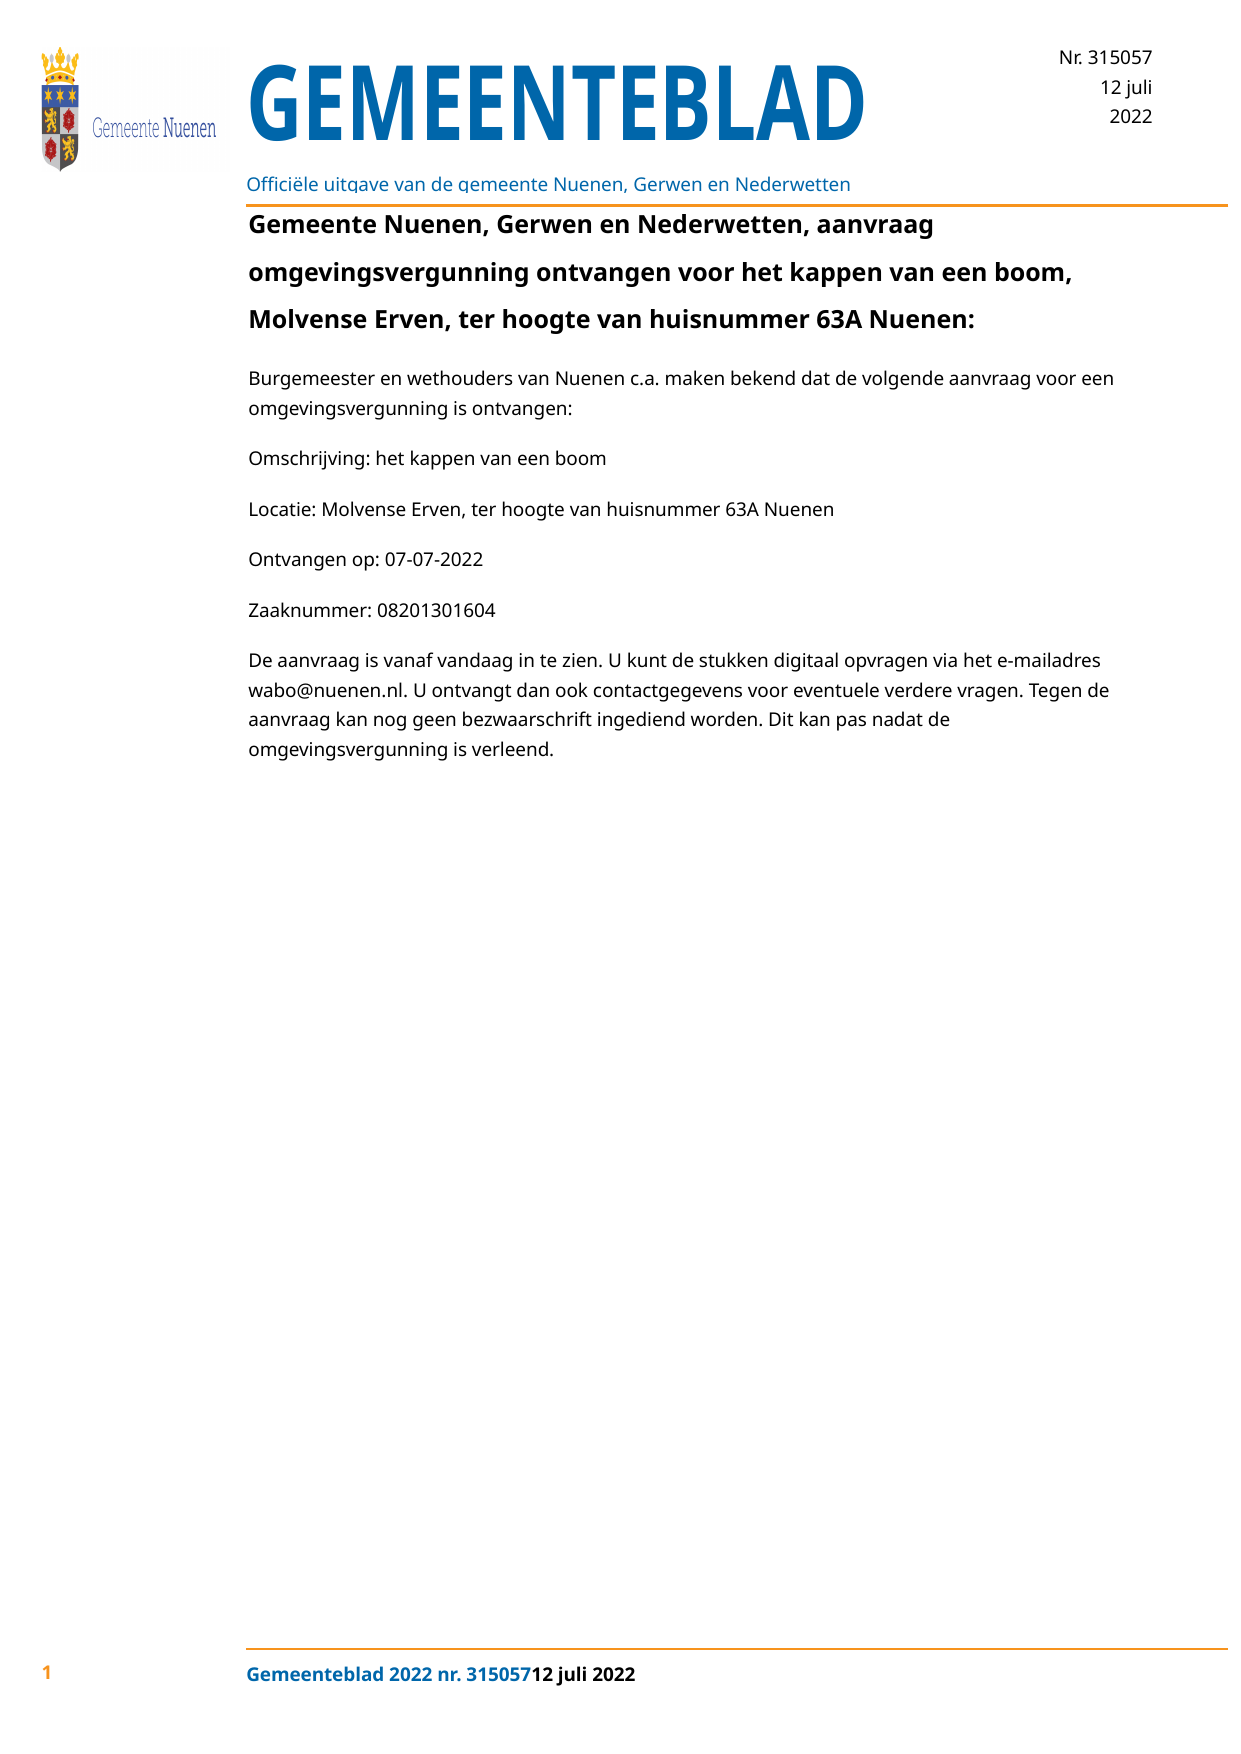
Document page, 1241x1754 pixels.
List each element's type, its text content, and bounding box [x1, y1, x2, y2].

text De aanvraag is vanaf vandaag in te zien. U kunt de stukken digitaal opvragen via het e-mailadres wabo@nuenen.nl. U ontvangt dan ook contactgegevens voor eventuele verdere vragen. Tegen de aanvraag kan nog geen bezwaarschrift ingediend worden. Dit kan pas nadat de omgevingsvergunning is verleend. [248, 647, 1152, 762]
text Locatie: Molvense Erven, ter hoogte van huisnummer 63A Nuenen [248, 496, 1152, 522]
text Omschrijving: het kappen van een boom [248, 446, 1152, 471]
picture [41, 47, 231, 172]
text Burgemeester en wethouders van Nuenen c.a. maken bekend dat de volgende aanvraag voor een omgevingsvergunning is ontvangen: [248, 366, 1152, 421]
text Gemeente Nuenen, Gerwen en Nederwetten, aanvraag omgevingsvergunning ontvangen voor het kappen van een boom, Molvense Erven, ter hoogte van huisnummer 63A Nuenen: [248, 207, 1152, 336]
text Zaaknummer: 08201301604 [248, 597, 1152, 622]
text Ontvangen op: 07-07-2022 [248, 546, 1152, 572]
